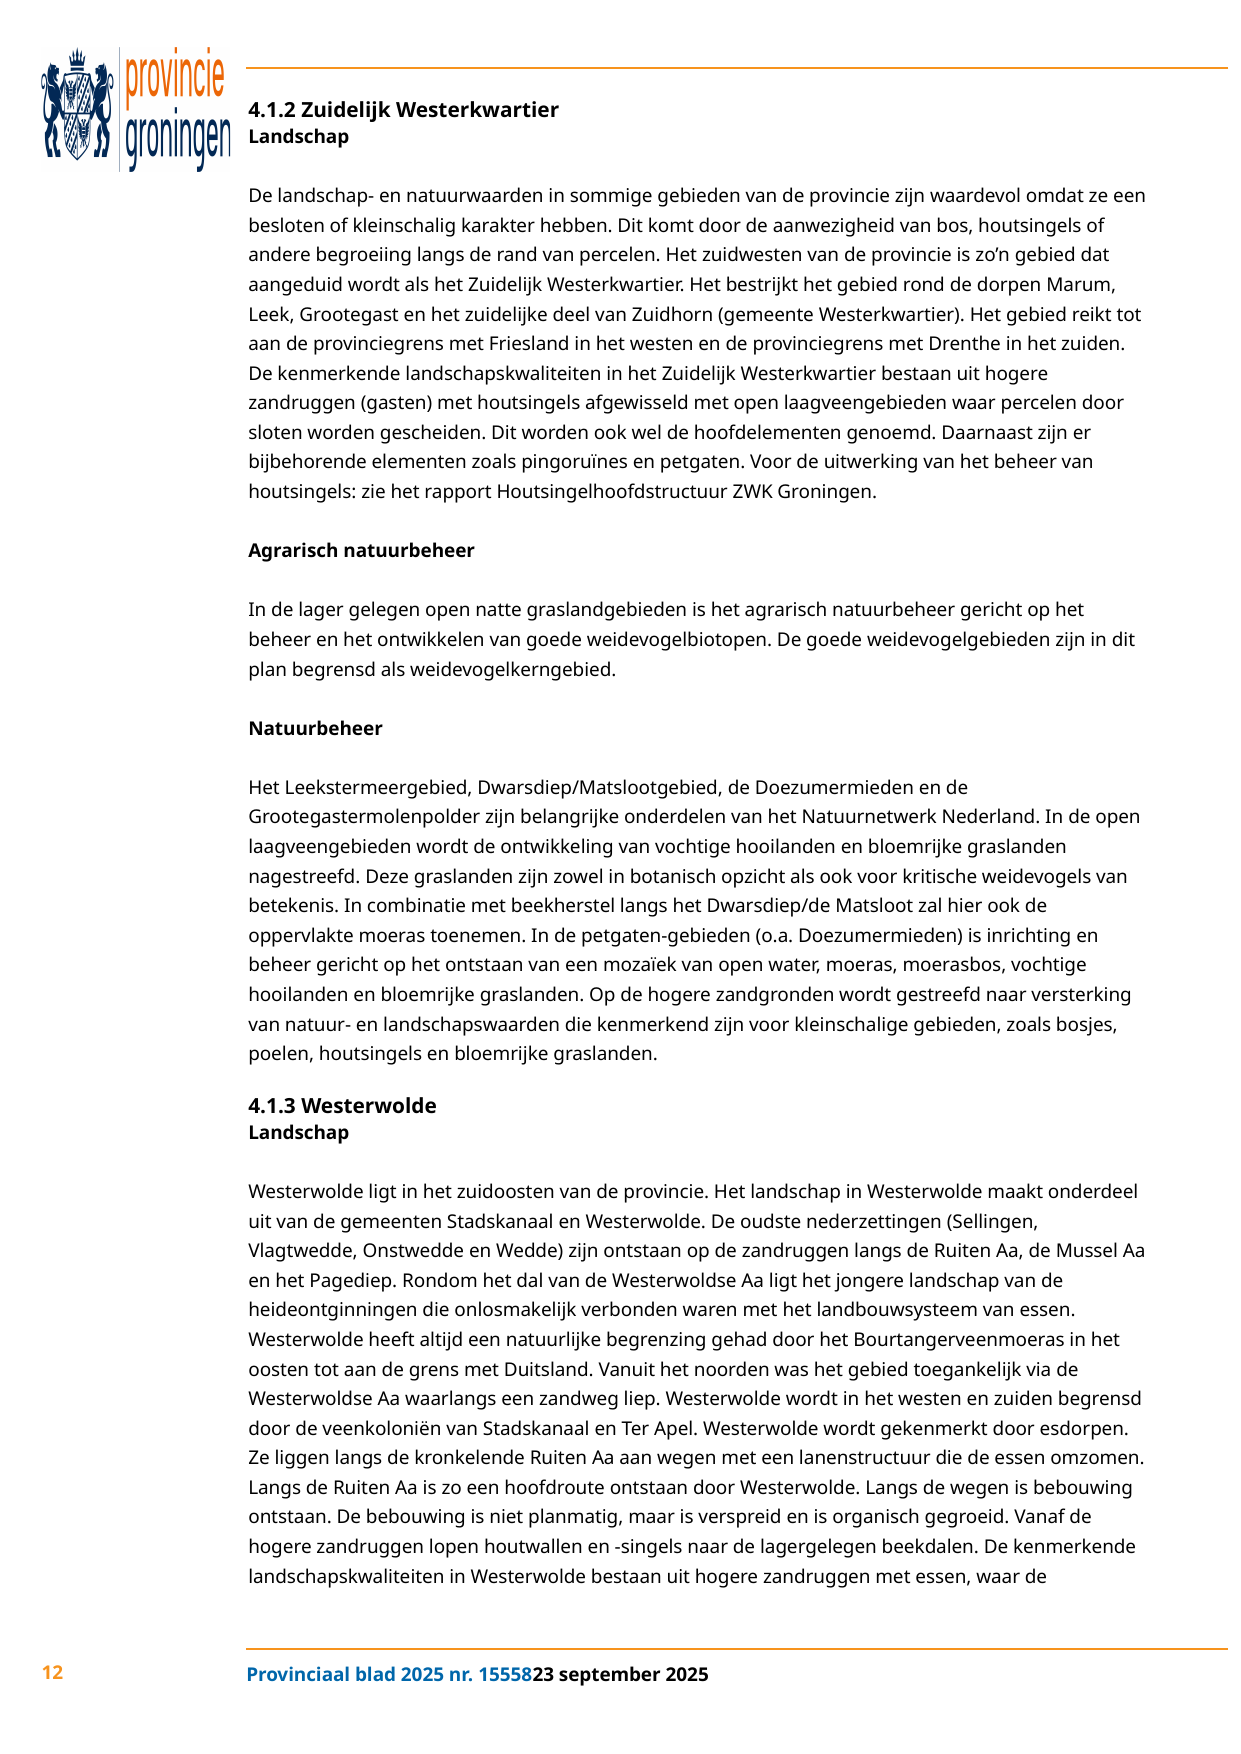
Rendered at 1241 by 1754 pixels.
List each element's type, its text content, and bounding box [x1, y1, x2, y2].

text Natuurbeheer [248, 715, 1152, 741]
text Agrarisch natuurbeheer [248, 537, 1152, 563]
text De landschap- en natuurwaarden in sommige gebieden van de provincie zijn waardevol omdat ze een besloten of kleinschalig karakter hebben. Dit komt door de aanwezigheid van bos, houtsingels of andere begroeiing langs de rand van percelen. Het zuidwesten van de provincie is zo’n gebied dat aangeduid wordt als het Zuidelijk Westerkwartier. Het bestrijkt het gebied rond de dorpen Marum, Leek, Grootegast en het zuidelijke deel van Zuidhorn (gemeente Westerkwartier). Het gebied reikt tot aan de provinciegrens met Friesland in het westen en de provinciegrens met Drenthe in het zuiden. De kenmerkende landschapskwaliteiten in het Zuidelijk Westerkwartier bestaan uit hogere zandruggen (gasten) met houtsingels afgewisseld met open laagveengebieden waar percelen door sloten worden gescheiden. Dit worden ook wel de hoofdelementen genoemd. Daarnaast zijn er bijbehorende elementen zoals pingoruïnes en petgaten. Voor de uitwerking van het beheer van houtsingels: zie het rapport Houtsingelhoofdstructuur ZWK Groningen. [248, 182, 1152, 504]
text Landschap [248, 1119, 1152, 1145]
text In de lager gelegen open natte graslandgebieden is het agrarisch natuurbeheer gericht op het beheer en het ontwikkelen van goede weidevogelbiotopen. De goede weidevogelgebieden zijn in dit plan begrensd als weidevogelkerngebied. [248, 597, 1152, 681]
text Westerwolde ligt in het zuidoosten van de provincie. Het landschap in Westerwolde maakt onderdeel uit van de gemeenten Stadskanaal en Westerwolde. De oudste nederzettingen (Sellingen, Vlagtwedde, Onstwedde en Wedde) zijn ontstaan op de zandruggen langs de Ruiten Aa, de Mussel Aa en het Pagediep. Rondom het dal van de Westerwoldse Aa ligt het jongere landschap van de heideontginningen die onlosmakelijk verbonden waren met het landbouwsysteem van essen. Westerwolde heeft altijd een natuurlijke begrenzing gehad door het Bourtangerveenmoeras in het oosten tot aan de grens met Duitsland. Vanuit het noorden was het gebied toegankelijk via de Westerwoldse Aa waarlangs een zandweg liep. Westerwolde wordt in het westen en zuiden begrensd door de veenkoloniën van Stadskanaal en Ter Apel. Westerwolde wordt gekenmerkt door esdorpen. Ze liggen langs de kronkelende Ruiten Aa aan wegen met een lanenstructuur die de essen omzomen. Langs de Ruiten Aa is zo een hoofdroute ontstaan door Westerwolde. Langs de wegen is bebouwing ontstaan. De bebouwing is niet planmatig, maar is verspreid en is organisch gegroeid. Vanaf de hogere zandruggen lopen houtwallen en -singels naar de lagergelegen beekdalen. De kenmerkende landschapskwaliteiten in Westerwolde bestaan uit hogere zandruggen met essen, waar de [248, 1178, 1152, 1589]
text 4.1.3 Westerwolde [248, 1091, 1152, 1119]
picture [41, 47, 231, 172]
text 4.1.2 Zuidelijk Westerkwartier [248, 95, 1152, 123]
text Het Leekstermeergebied, Dwarsdiep/Matslootgebied, de Doezumermieden en de Grootegastermolenpolder zijn belangrijke onderdelen van het Natuurnetwerk Nederland. In de open laagveengebieden wordt de ontwikkeling van vochtige hooilanden en bloemrijke graslanden nagestreefd. Deze graslanden zijn zowel in botanisch opzicht als ook voor kritische weidevogels van betekenis. In combinatie met beekherstel langs het Dwarsdiep/de Matsloot zal hier ook de oppervlakte moeras toenemen. In de petgaten-gebieden (o.a. Doezumermieden) is inrichting en beheer gericht op het ontstaan van een mozaïek van open water, moeras, moerasbos, vochtige hooilanden en bloemrijke graslanden. Op de hogere zandgronden wordt gestreefd naar versterking van natuur- en landschapswaarden die kenmerkend zijn voor kleinschalige gebieden, zoals bosjes, poelen, houtsingels en bloemrijke graslanden. [248, 774, 1152, 1066]
text Landschap [248, 123, 1152, 149]
